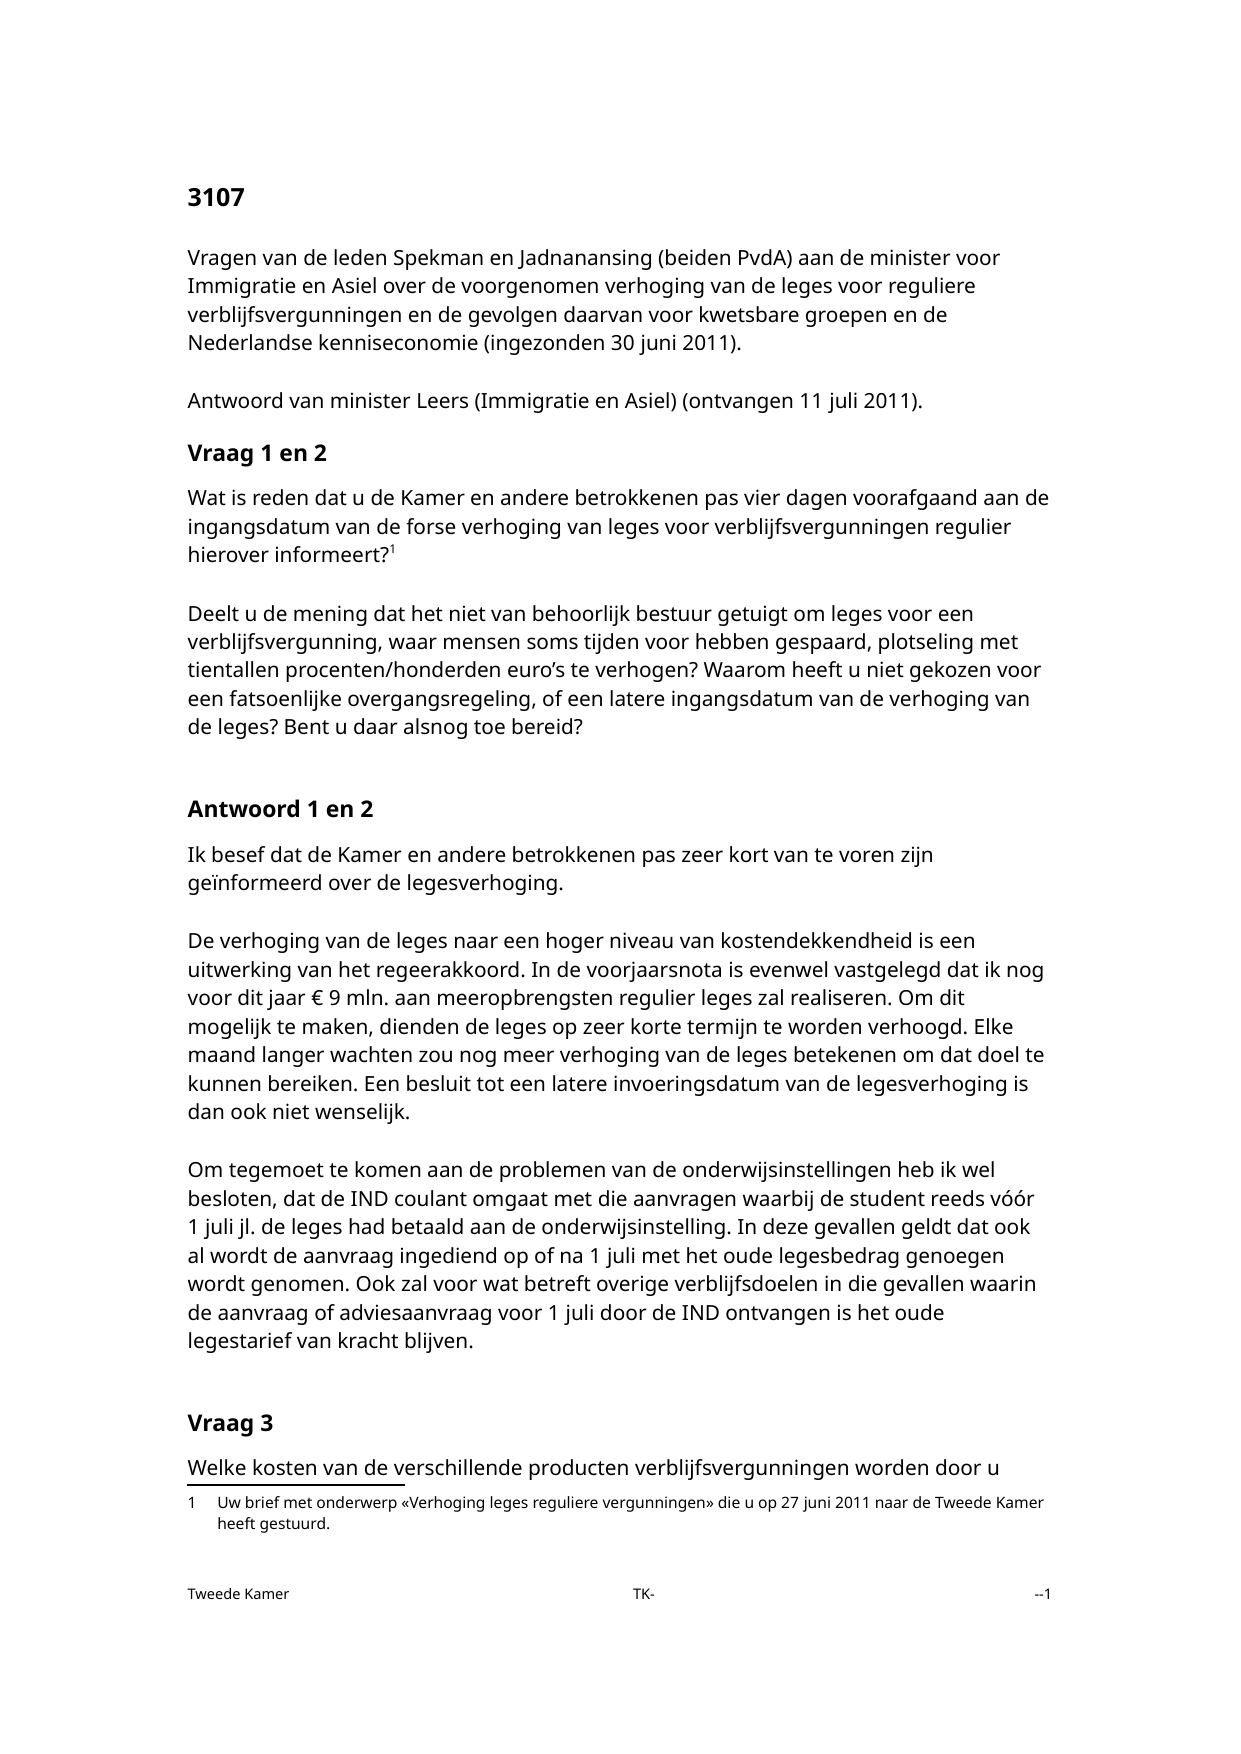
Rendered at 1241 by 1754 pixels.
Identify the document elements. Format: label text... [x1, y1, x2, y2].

text Uw brief met onderwerp «Verhoging leges reguliere vergunningen» die u op 27 juni 2011 naar de Tweede Kamer heeft gestuurd. [187, 1477, 1053, 1534]
text 3107 [187, 179, 1053, 213]
text Deelt u de mening dat het niet van behoorlijk bestuur getuigt om leges voor een verblijfsvergunning, waar mensen soms tijden voor hebben gespaard, plotseling met tientallen procenten/honderden euro’s te verhogen? Waarom heeft u niet gekozen voor een fatsoenlijke overgangsregeling, of een latere ingangsdatum van de verhoging van de leges? Bent u daar alsnog toe bereid? [187, 599, 1053, 741]
subtitle Antwoord 1 en 2 [187, 793, 1053, 825]
subtitle Vraag 1 en 2 [187, 437, 1053, 468]
text De verhoging van de leges naar een hoger niveau van kostendekkendheid is een uitwerking van het regeerakkoord. In de voorjaarsnota is evenwel vastgelegd dat ik nog voor dit jaar € 9 mln. aan meeropbrengsten regulier leges zal realiseren. Om dit mogelijk te maken, dienden de leges op zeer korte termijn te worden verhoogd. Elke maand langer wachten zou nog meer verhoging van de leges betekenen om dat doel te kunnen bereiken. Een besluit tot een latere invoeringsdatum van de legesverhoging is dan ook niet wenselijk. [187, 927, 1053, 1126]
text Vragen van de leden Spekman en Jadnanansing (beiden PvdA) aan de minister voor Immigratie en Asiel over de voorgenomen verhoging van de leges voor reguliere verblijfsvergunningen en de gevolgen daarvan voor kwetsbare groepen en de Nederlandse kenniseconomie (ingezonden 30 juni 2011). [187, 243, 1053, 357]
text Ik besef dat de Kamer en andere betrokkenen pas zeer kort van te voren zijn geïnformeerd over de legesverhoging. [187, 840, 1053, 897]
text Wat is reden dat u de Kamer en andere betrokkenen pas vier dagen voorafgaand aan de ingangsdatum van de forse verhoging van leges voor verblijfsvergunningen regulier hierover informeert? [187, 483, 1053, 569]
text Antwoord van minister Leers (Immigratie en Asiel) (ontvangen 11 juli 2011). [187, 386, 1053, 415]
text Om tegemoet te komen aan de problemen van de onderwijsinstellingen heb ik wel besloten, dat de IND coulant omgaat met die aanvragen waarbij de student reeds vóór 1 juli jl. de leges had betaald aan de onderwijsinstelling. In deze gevallen geldt dat ook al wordt de aanvraag ingediend op of na 1 juli met het oude legesbedrag genoegen wordt genomen. Ook zal voor wat betreft overige verblijfsdoelen in die gevallen waarin de aanvraag of adviesaanvraag voor 1 juli door de IND ontvangen is het oude legestarief van kracht blijven. [187, 1156, 1053, 1355]
